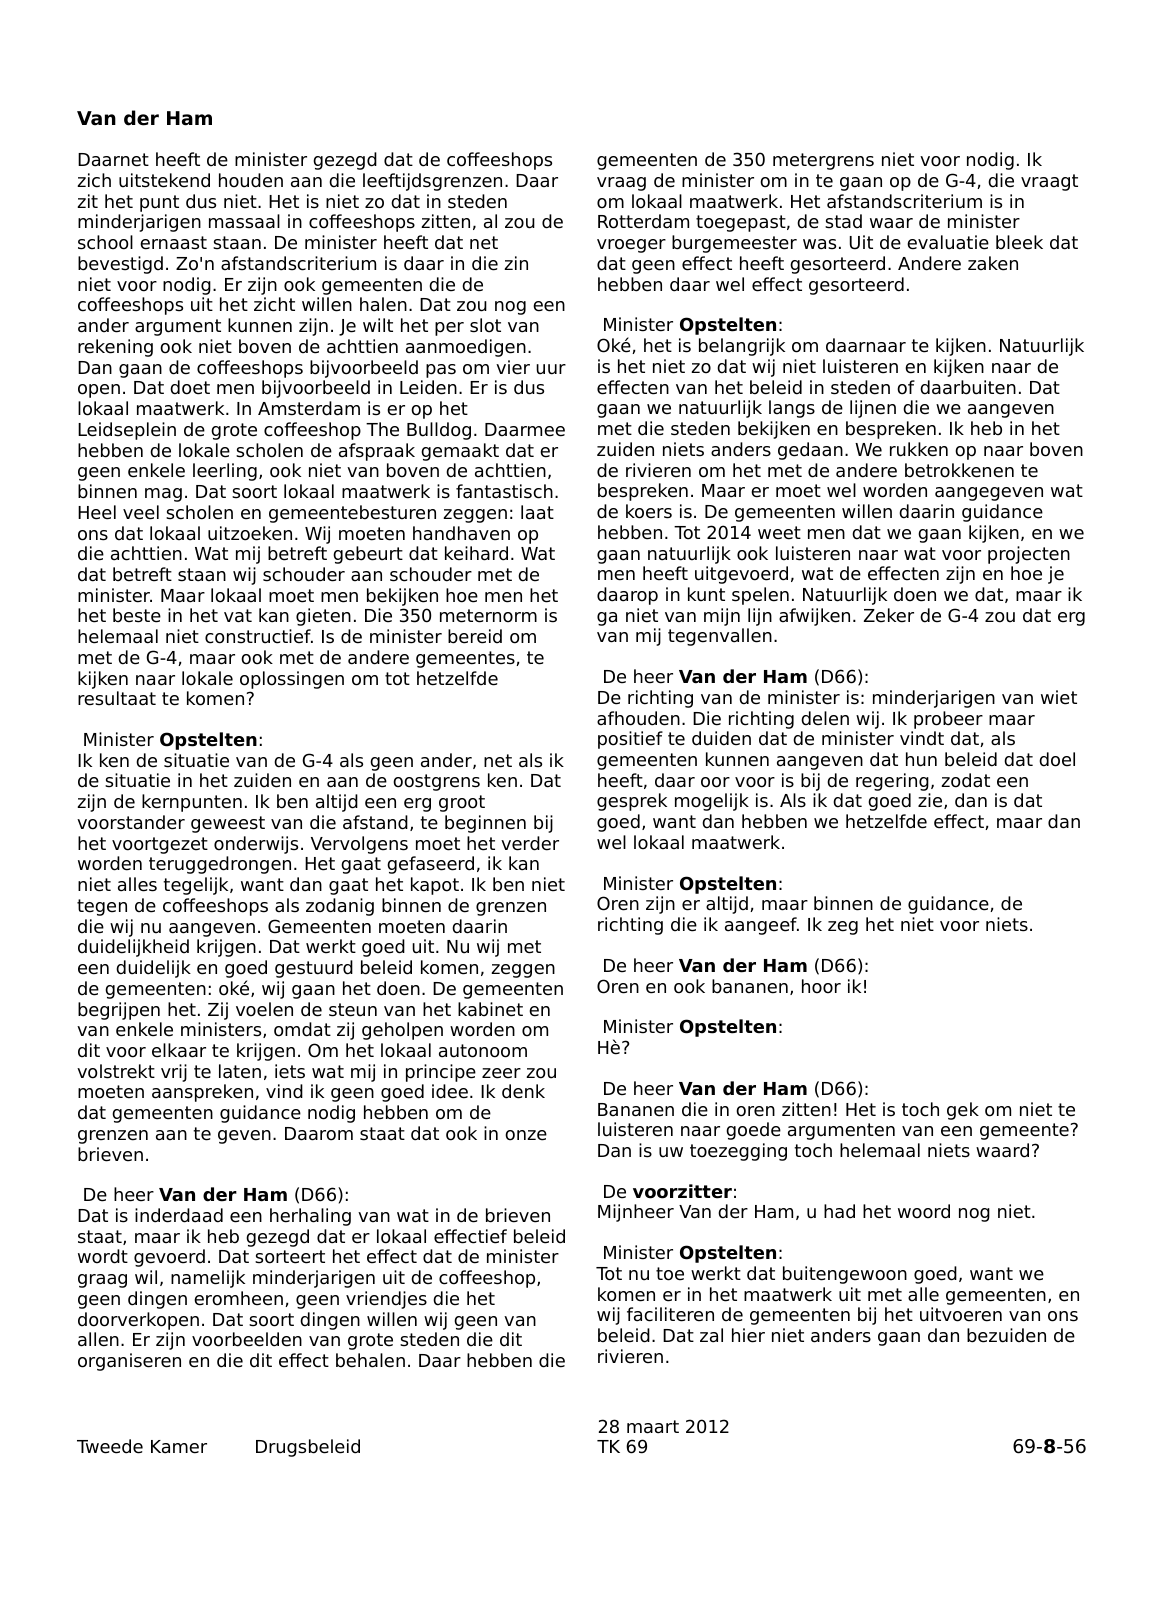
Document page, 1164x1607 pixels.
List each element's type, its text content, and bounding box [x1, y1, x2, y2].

text De heer Van der Ham (D66): [77, 1185, 567, 1206]
text Hè? [596, 1038, 1087, 1059]
text De richting van de minister is: minderjarigen van wiet afhouden. Die richting delen wij. Ik probeer maar positief te duiden dat de minister vindt dat, als gemeenten kunnen aangeven dat hun beleid dat doel heeft, daar oor voor is bij de regering, zodat een gesprek mogelijk is. Als ik dat goed zie, dan is dat goed, want dan hebben we hetzelfde effect, maar dan wel lokaal maatwerk. [596, 688, 1087, 853]
text De heer Van der Ham (D66): [596, 956, 1087, 976]
text gemeenten de 350 metergrens niet voor nodig. Ik vraag de minister om in te gaan op de G-4, die vraagt om lokaal maatwerk. Het afstandscriterium is in Rotterdam toegepast, de stad waar de minister vroeger burgemeester was. Uit de evaluatie bleek dat dat geen effect heeft gesorteerd. Andere zaken hebben daar wel effect gesorteerd. [596, 150, 1087, 295]
text Oren en ook bananen, hoor ik! [596, 976, 1087, 997]
text Dat is inderdaad een herhaling van wat in de brieven staat, maar ik heb gezegd dat er lokaal effectief beleid wordt gevoerd. Dat sorteert het effect dat de minister graag wil, namelijk minderjarigen uit de coffeeshop, geen dingen eromheen, geen vriendjes die het doorverkopen. Dat soort dingen willen wij geen van allen. Er zijn voorbeelden van grote steden die dit organiseren en die dit effect behalen. Daar hebben die [77, 1206, 567, 1372]
text Minister Opstelten: [77, 730, 567, 751]
text Minister Opstelten: [596, 873, 1087, 894]
text Bananen die in oren zitten! Het is toch gek om niet te luisteren naar goede argumenten van een gemeente? Dan is uw toezegging toch helemaal niets waard? [596, 1099, 1087, 1162]
text Daarnet heeft de minister gezegd dat de coffeeshops zich uitstekend houden aan die leeftijdsgrenzen. Daar zit het punt dus niet. Het is niet zo dat in steden minderjarigen massaal in coffeeshops zitten, al zou de school ernaast staan. De minister heeft dat net bevestigd. Zo'n afstandscriterium is daar in die zin niet voor nodig. Er zijn ook gemeenten die de coffeeshops uit het zicht willen halen. Dat zou nog een ander argument kunnen zijn. Je wilt het per slot van rekening ook niet boven de achttien aanmoedigen. Dan gaan de coffeeshops bijvoorbeeld pas om vier uur open. Dat doet men bijvoorbeeld in Leiden. Er is dus lokaal maatwerk. In Amsterdam is er op het Leidseplein de grote coffeeshop The Bulldog. Daarmee hebben de lokale scholen de afspraak gemaakt dat er geen enkele leerling, ook niet van boven de achttien, binnen mag. Dat soort lokaal maatwerk is fantastisch. Heel veel scholen en gemeentebesturen zeggen: laat ons dat lokaal uitzoeken. Wij moeten handhaven op die achttien. Wat mij betreft gebeurt dat keihard. Wat dat betreft staan wij schouder aan schouder met de minister. Maar lokaal moet men bekijken hoe men het het beste in het vat kan gieten. Die 350 meternorm is helemaal niet constructief. Is de minister bereid om met de G-4, maar ook met de andere gemeentes, te kijken naar lokale oplossingen om tot hetzelfde resultaat te komen? [77, 150, 567, 710]
text De voorzitter: [596, 1182, 1087, 1202]
text Minister Opstelten: [596, 1243, 1087, 1264]
text De heer Van der Ham (D66): [596, 1079, 1087, 1099]
text Tot nu toe werkt dat buitengewoon goed, want we komen er in het maatwerk uit met alle gemeenten, en wij faciliteren de gemeenten bij het uitvoeren van ons beleid. Dat zal hier niet anders gaan dan bezuiden de rivieren. [596, 1264, 1087, 1367]
text Minister Opstelten: [596, 315, 1087, 336]
text Ik ken de situatie van de G-4 als geen ander, net als ik de situatie in het zuiden en aan de oostgrens ken. Dat zijn de kernpunten. Ik ben altijd een erg groot voorstander geweest van die afstand, te beginnen bij het voortgezet onderwijs. Vervolgens moet het verder worden teruggedrongen. Het gaat gefaseerd, ik kan niet alles tegelijk, want dan gaat het kapot. Ik ben niet tegen de coffeeshops als zodanig binnen de grenzen die wij nu aangeven. Gemeenten moeten daarin duidelijkheid krijgen. Dat werkt goed uit. Nu wij met een duidelijk en goed gestuurd beleid komen, zeggen de gemeenten: oké, wij gaan het doen. De gemeenten begrijpen het. Zij voelen de steun van het kabinet en van enkele ministers, omdat zij geholpen worden om dit voor elkaar te krijgen. Om het lokaal autonoom volstrekt vrij te laten, iets wat mij in principe zeer zou moeten aanspreken, vind ik geen goed idee. Ik denk dat gemeenten guidance nodig hebben om de grenzen aan te geven. Daarom staat dat ook in onze brieven. [77, 751, 567, 1165]
text Mijnheer Van der Ham, u had het woord nog niet. [596, 1202, 1087, 1223]
text Oren zijn er altijd, maar binnen de guidance, de richting die ik aangeef. Ik zeg het niet voor niets. [596, 894, 1087, 936]
text Oké, het is belangrijk om daarnaar te kijken. Natuurlijk is het niet zo dat wij niet luisteren en kijken naar de effecten van het beleid in steden of daarbuiten. Dat gaan we natuurlijk langs de lijnen die we aangeven met die steden bekijken en bespreken. Ik heb in het zuiden niets anders gedaan. We rukken op naar boven de rivieren om het met de andere betrokkenen te bespreken. Maar er moet wel worden aangegeven wat de koers is. De gemeenten willen daarin guidance hebben. Tot 2014 weet men dat we gaan kijken, en we gaan natuurlijk ook luisteren naar wat voor projecten men heeft uitgevoerd, wat de effecten zijn en hoe je daarop in kunt spelen. Natuurlijk doen we dat, maar ik ga niet van mijn lijn afwijken. Zeker de G-4 zou dat erg van mij tegenvallen. [596, 336, 1087, 647]
text Minister Opstelten: [596, 1017, 1087, 1038]
text De heer Van der Ham (D66): [596, 667, 1087, 688]
